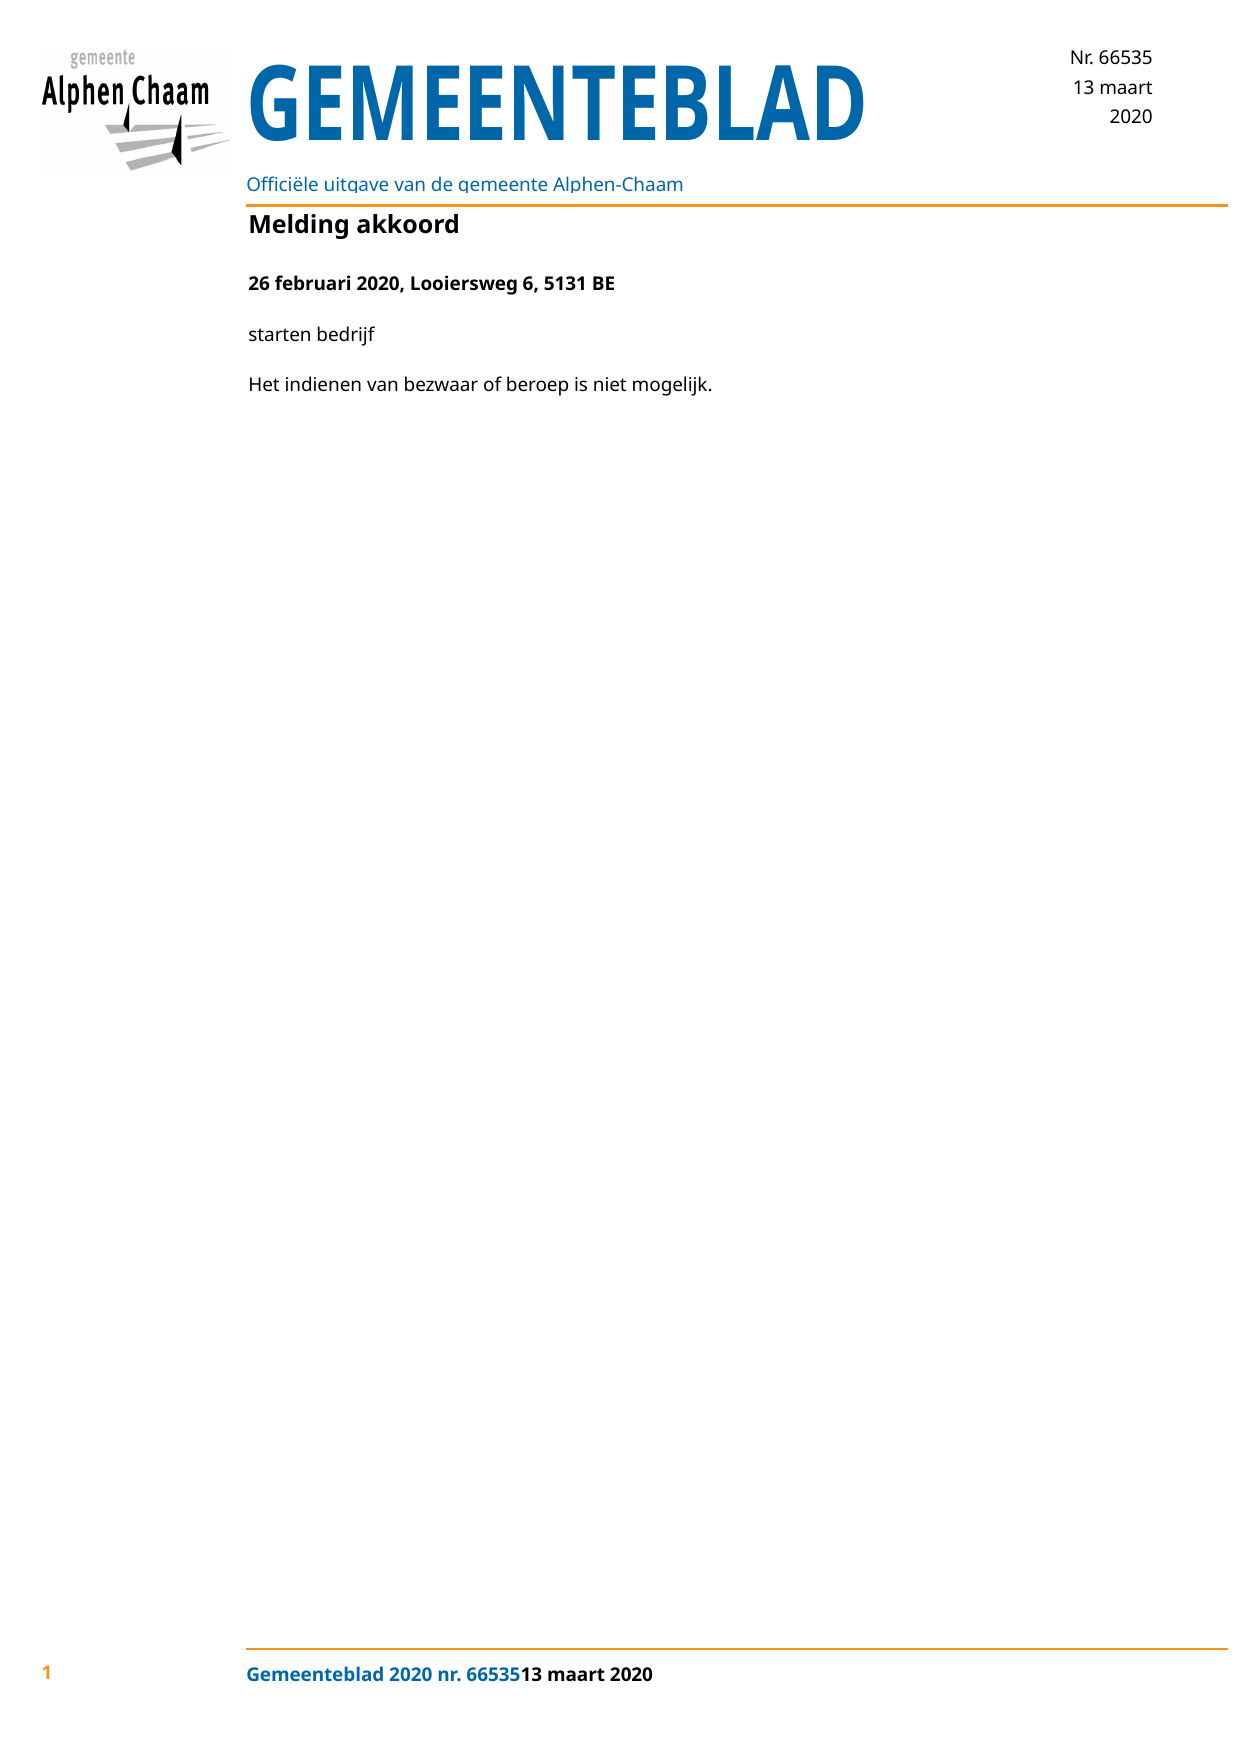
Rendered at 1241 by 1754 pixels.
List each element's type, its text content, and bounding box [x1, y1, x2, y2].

text Het indienen van bezwaar of beroep is niet mogelijk. [248, 371, 1152, 397]
text starten bedrijf [248, 321, 1152, 346]
text 26 februari 2020, Looiersweg 6, 5131 BE [248, 270, 1152, 296]
text Melding akkoord [248, 207, 1152, 241]
picture [41, 47, 231, 172]
